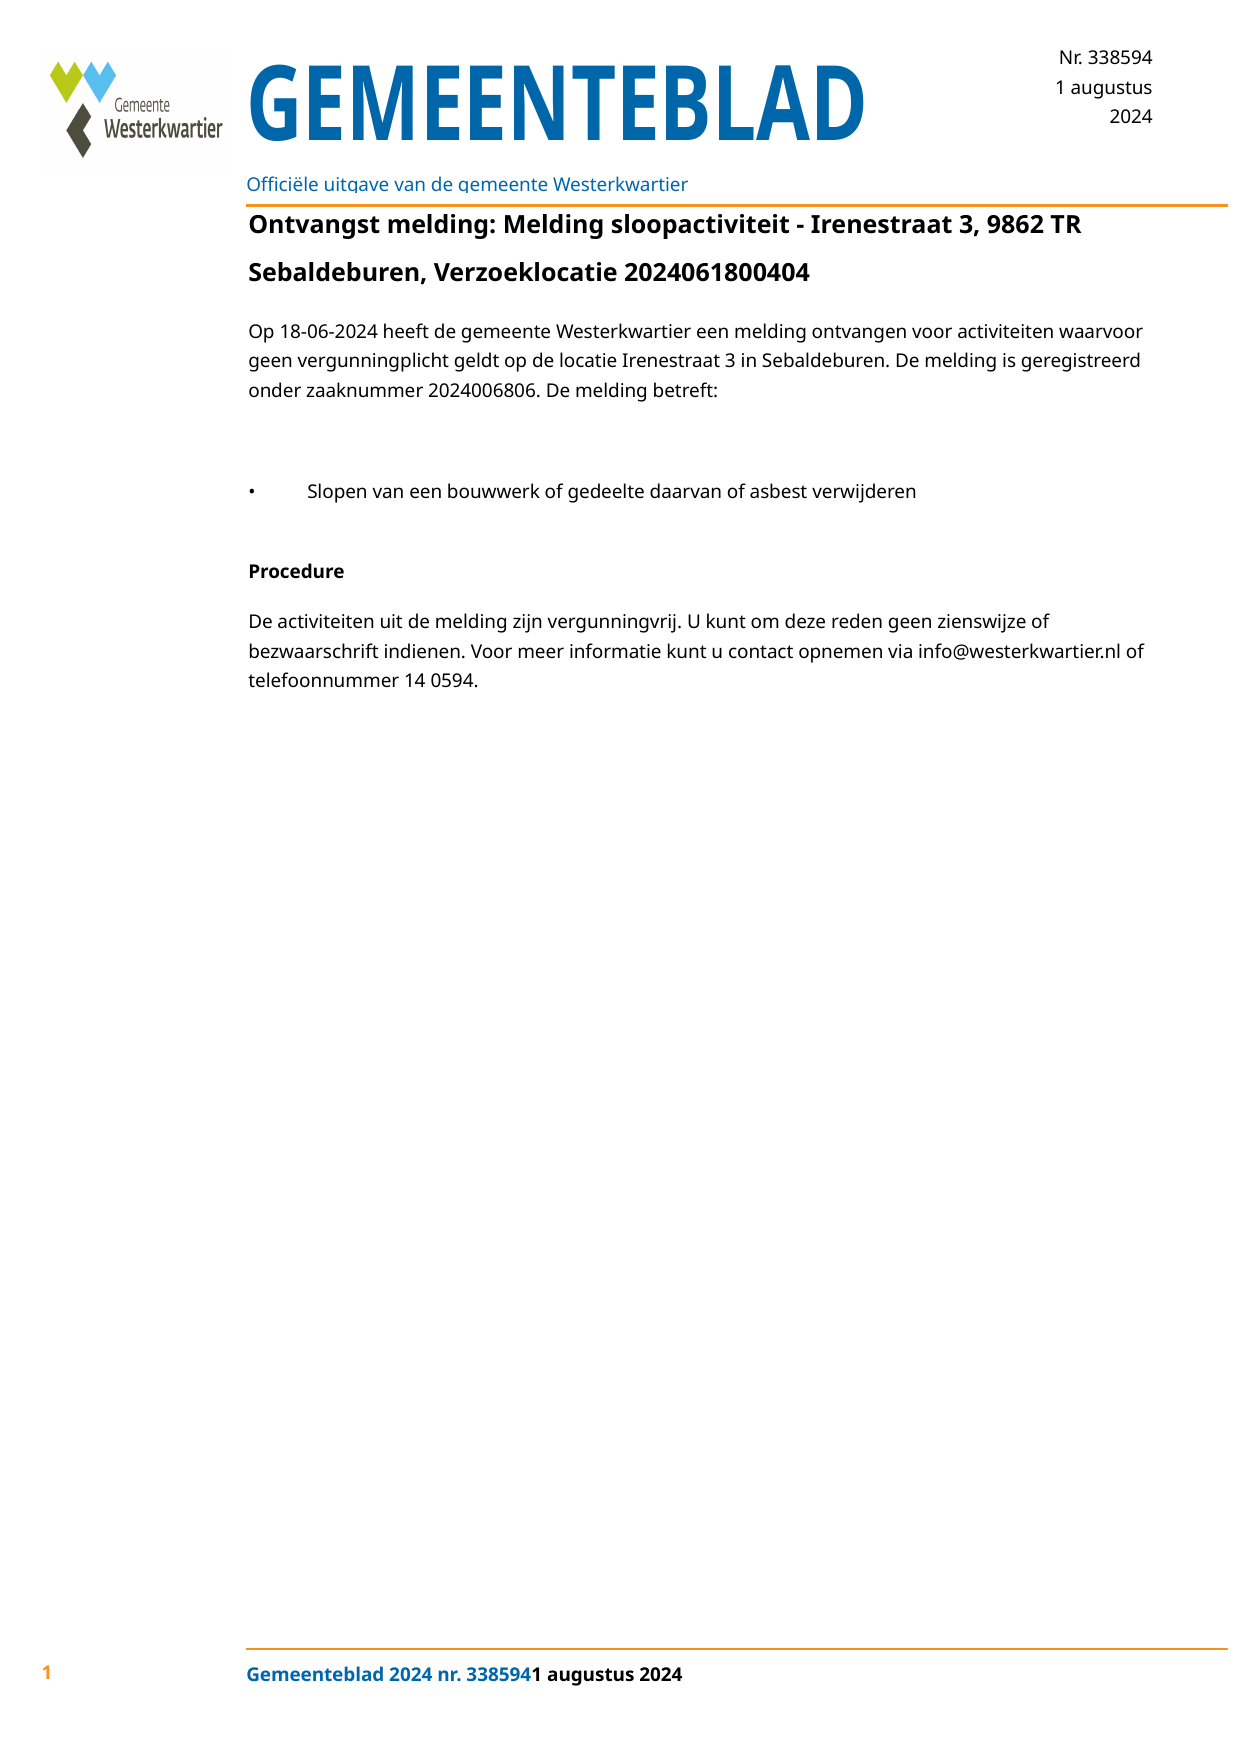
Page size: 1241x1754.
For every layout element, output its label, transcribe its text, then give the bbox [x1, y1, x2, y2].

text De activiteiten uit de melding zijn vergunningvrij. U kunt om deze reden geen zienswijze of bezwaarschrift indienen. Voor meer informatie kunt u contact opnemen via info@westerkwartier.nl of telefoonnummer 14 0594. [248, 608, 1152, 693]
text Op 18-06-2024 heeft de gemeente Westerkwartier een melding ontvangen voor activiteiten waarvoor geen vergunningplicht geldt op de locatie Irenestraat 3 in Sebaldeburen. De melding is geregistreerd onder zaaknummer 2024006806. De melding betreft: [248, 318, 1152, 403]
text Procedure [248, 558, 1152, 584]
text Ontvangst melding: Melding sloopactiviteit - Irenestraat 3, 9862 TR Sebaldeburen, Verzoeklocatie 2024061800404 [248, 207, 1152, 288]
picture [41, 47, 231, 172]
list Slopen van een bouwwerk of gedeelte daarvan of asbest verwijderen [248, 478, 1152, 504]
